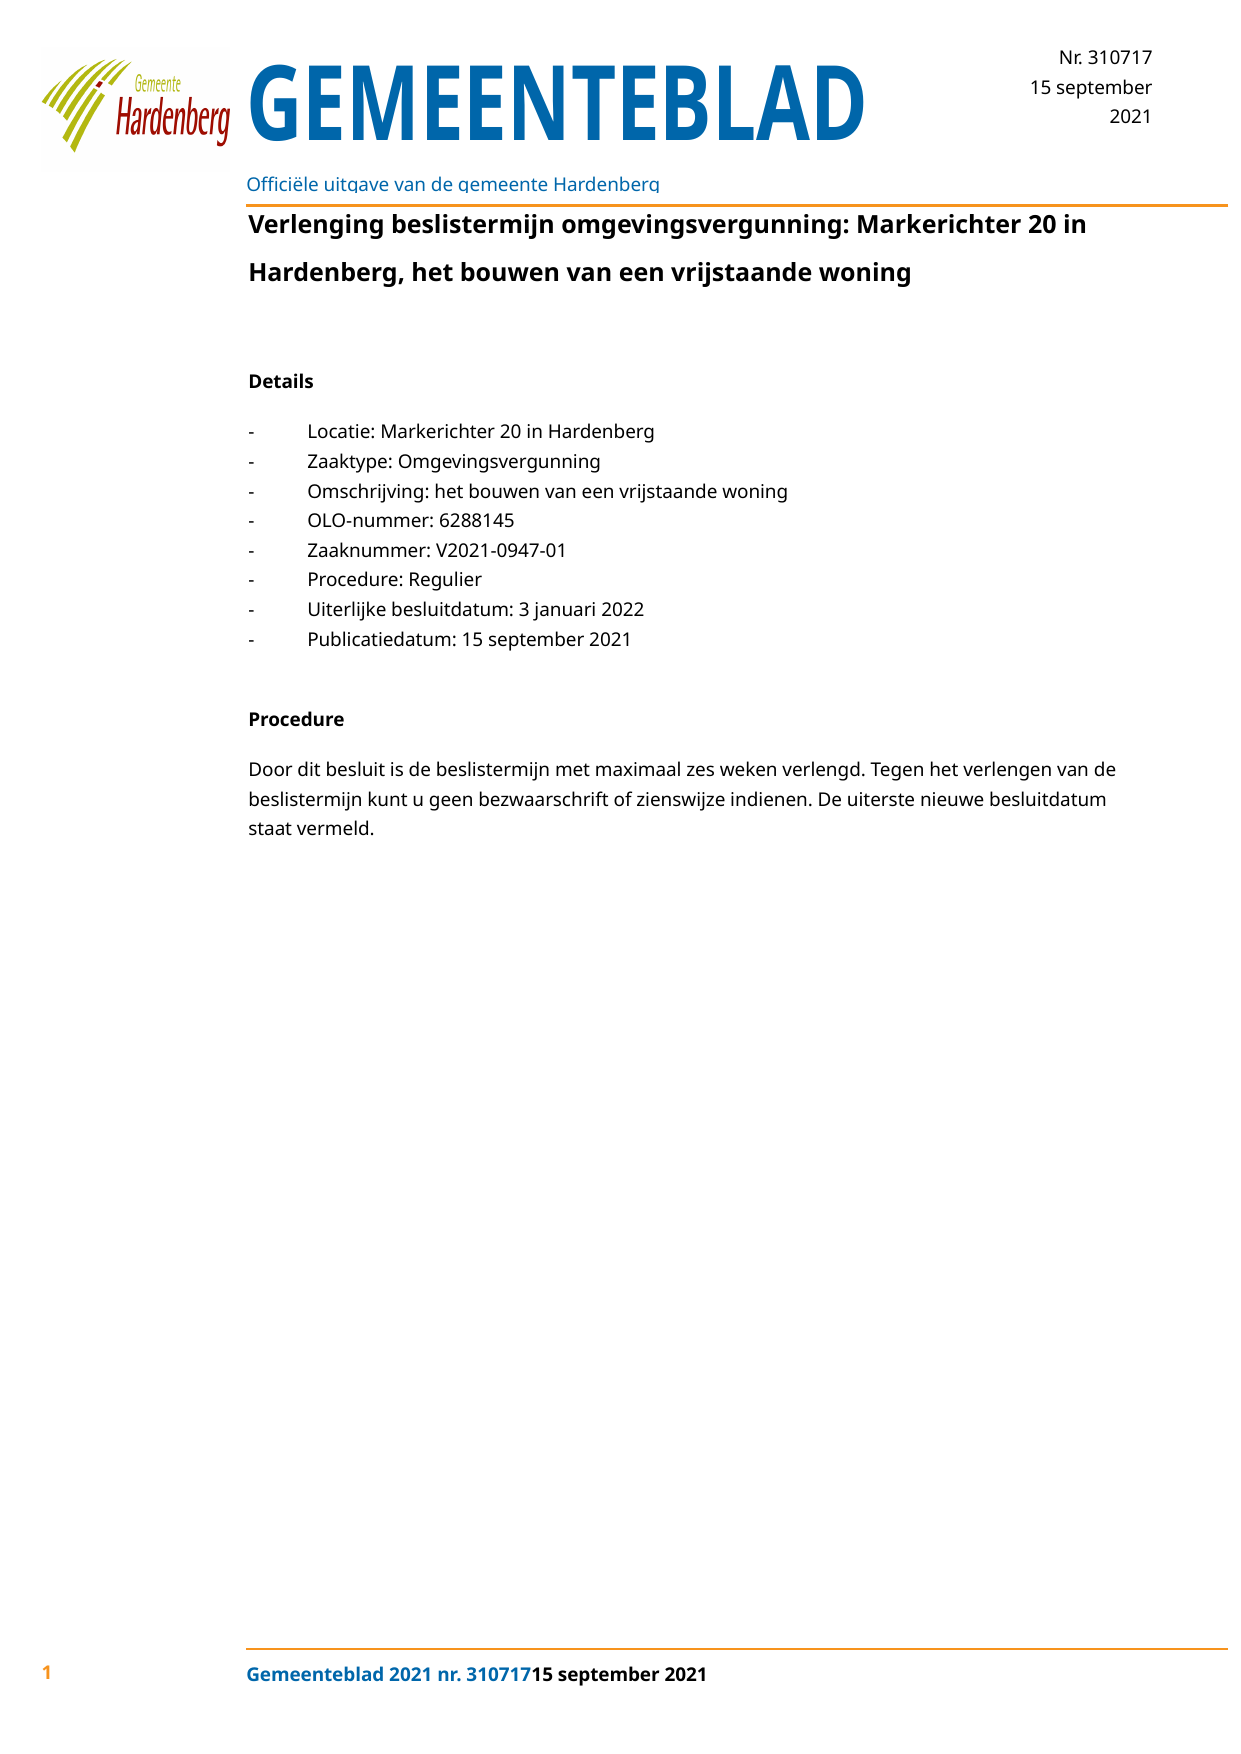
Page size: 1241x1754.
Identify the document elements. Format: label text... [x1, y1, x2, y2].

text Details [248, 368, 1152, 394]
list Publicatiedatum: 15 september 2021 [248, 626, 1152, 652]
picture [41, 47, 231, 172]
text Verlenging beslistermijn omgevingsvergunning: Markerichter 20 in Hardenberg, het bouwen van een vrijstaande woning [248, 207, 1152, 288]
list Zaaknummer: V2021-0947-01 [248, 537, 1152, 563]
list Omschrijving: het bouwen van een vrijstaande woning [248, 478, 1152, 504]
list Uiterlijke besluitdatum: 3 januari 2022 [248, 596, 1152, 622]
list Zaaktype: Omgevingsvergunning [248, 448, 1152, 474]
text Door dit besluit is de beslistermijn met maximaal zes weken verlengd. Tegen het verlengen van de beslistermijn kunt u geen bezwaarschrift of zienswijze indienen. De uiterste nieuwe besluitdatum staat vermeld. [248, 756, 1152, 841]
list Procedure: Regulier [248, 567, 1152, 592]
text Procedure [248, 706, 1152, 732]
list Locatie: Markerichter 20 in Hardenberg [248, 419, 1152, 444]
list OLO-nummer: 6288145 [248, 507, 1152, 533]
